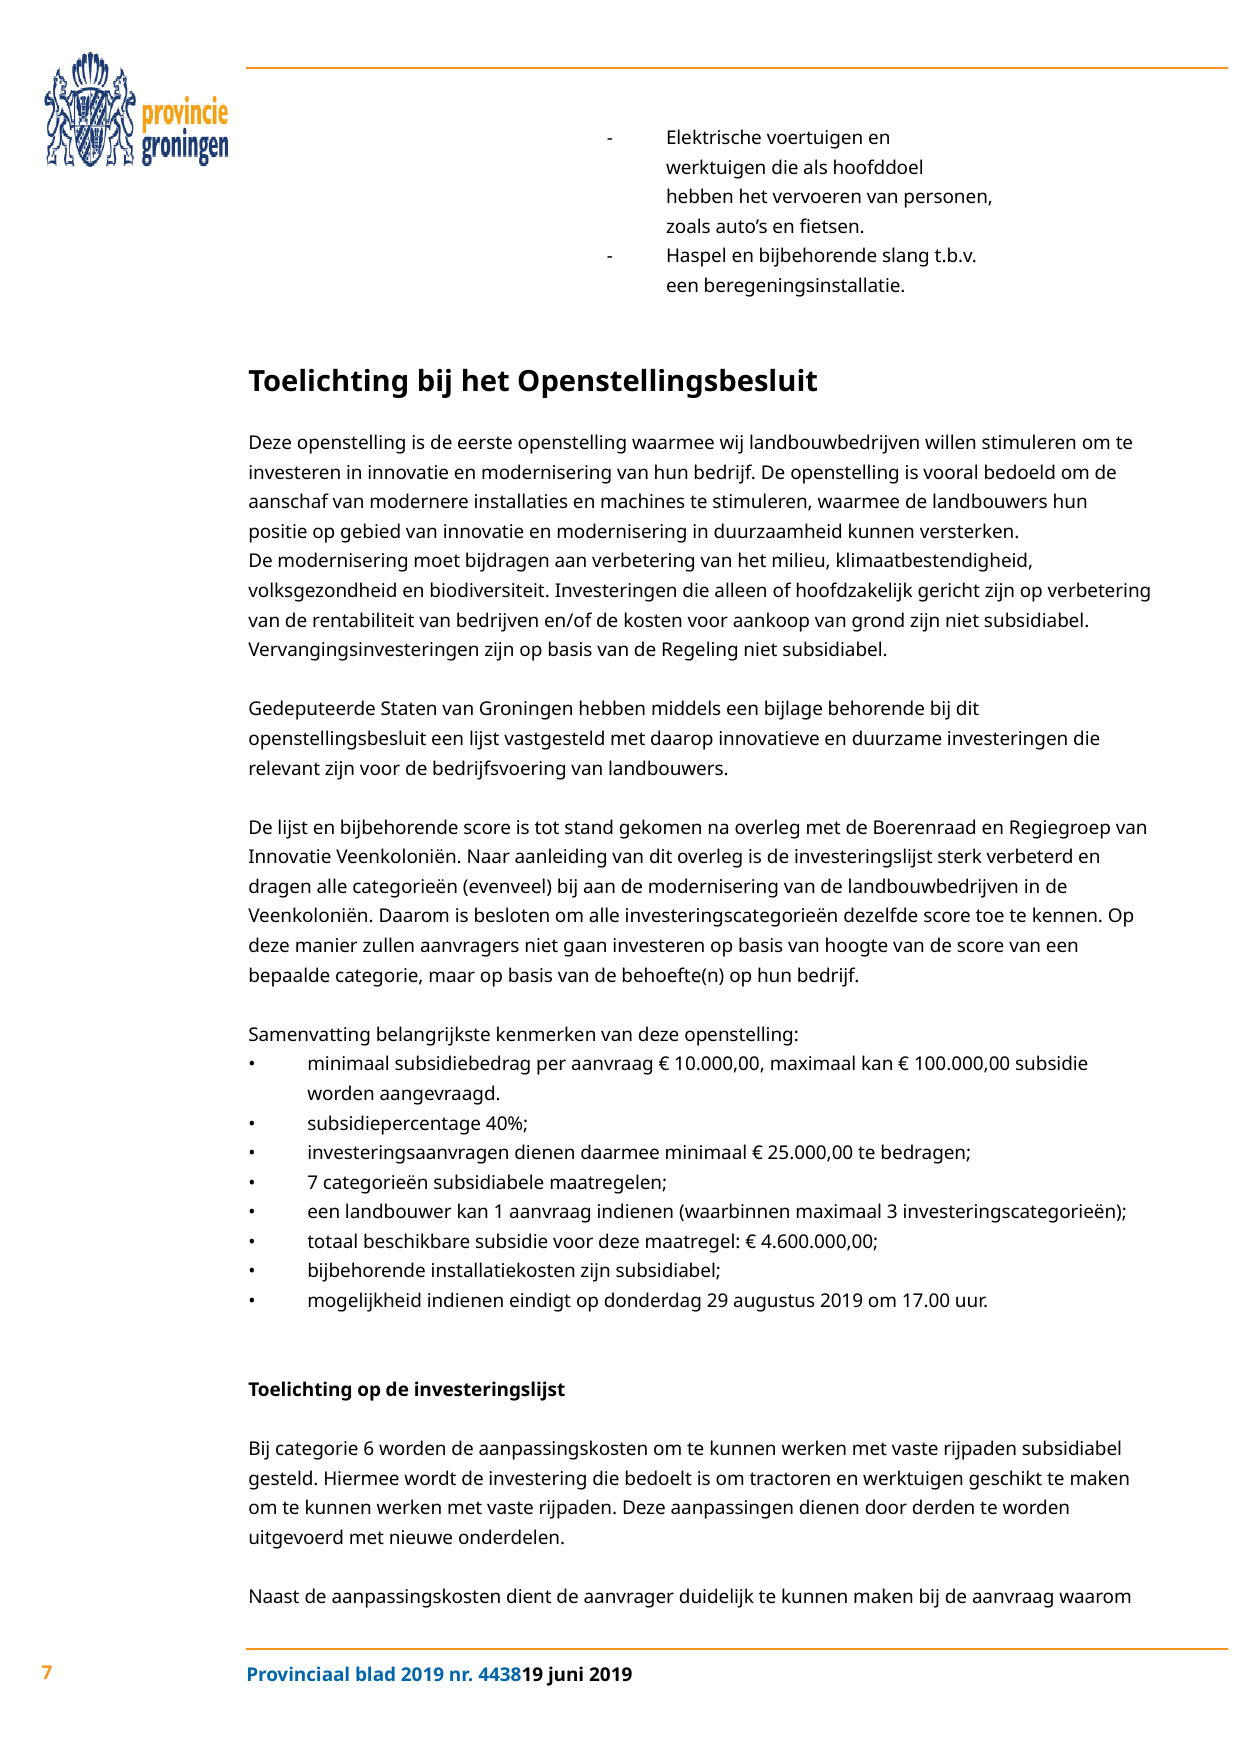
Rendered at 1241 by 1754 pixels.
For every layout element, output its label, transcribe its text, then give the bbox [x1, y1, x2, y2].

text De lijst en bijbehorende score is tot stand gekomen na overleg met de Boerenraad en Regiegroep van Innovatie Veenkoloniën. Naar aanleiding van dit overleg is de investeringslijst sterk verbeterd en dragen alle categorieën (evenveel) bij aan de modernisering van de landbouwbedrijven in de Veenkoloniën. Daarom is besloten om alle investeringscategorieën dezelfde score toe te kennen. Op deze manier zullen aanvragers niet gaan investeren op basis van hoogte van de score van een bepaalde categorie, maar op basis van de behoefte(n) op hun bedrijf. [248, 814, 1152, 987]
table_cell [407, 95, 607, 298]
list 7 categorieën subsidiabele maatregelen; [248, 1169, 1152, 1194]
list een landbouwer kan 1 aanvraag indienen (waarbinnen maximaal 3 investeringscategorieën); [248, 1198, 1152, 1224]
list minimaal subsidiebedrag per aanvraag € 10.000,00, maximaal kan € 100.000,00 subsidie worden aangevraagd. [248, 1051, 1152, 1106]
list mogelijkheid indienen eindigt op donderdag 29 augustus 2019 om 17.00 uur. [248, 1287, 1152, 1313]
table_cell [993, 95, 1152, 298]
table_cell [248, 95, 407, 298]
text Toelichting bij het Openstellingsbesluit [248, 360, 1152, 400]
text Naast de aanpassingskosten dient de aanvrager duidelijk te kunnen maken bij de aanvraag waarom [248, 1583, 1152, 1609]
list subsidiepercentage 40%; [248, 1110, 1152, 1135]
text Toelichting op de investeringslijst [248, 1376, 1152, 1402]
list bijbehorende installatiekosten zijn subsidiabel; [248, 1258, 1152, 1283]
picture [41, 47, 231, 172]
text Bij categorie 6 worden de aanpassingskosten om te kunnen werken met vaste rijpaden subsidiabel gesteld. Hiermee wordt de investering die bedoelt is om tractoren en werktuigen geschikt te maken om te kunnen werken met vaste rijpaden. Deze aanpassingen dienen door derden te worden uitgevoerd met nieuwe onderdelen. [248, 1435, 1152, 1549]
text Deze openstelling is de eerste openstelling waarmee wij landbouwbedrijven willen stimuleren om te investeren in innovatie en modernisering van hun bedrijf. De openstelling is vooral bedoeld om de aanschaf van modernere installaties en machines te stimuleren, waarmee de landbouwers hun positie op gebied van innovatie en modernisering in duurzaamheid kunnen versterken. [248, 429, 1152, 544]
list totaal beschikbare subsidie voor deze maatregel: € 4.600.000,00; [248, 1228, 1152, 1254]
text De modernisering moet bijdragen aan verbetering van het milieu, klimaatbestendigheid, volksgezondheid en biodiversiteit. Investeringen die alleen of hoofdzakelijk gericht zijn op verbetering van de rentabiliteit van bedrijven en/of de kosten voor aankoop van grond zijn niet subsidiabel. Vervangingsinvesteringen zijn op basis van de Regeling niet subsidiabel. [248, 548, 1152, 662]
text Gedeputeerde Staten van Groningen hebben middels een bijlage behorende bij dit openstellingsbesluit een lijst vastgesteld met daarop innovatieve en duurzame investeringen die relevant zijn voor de bedrijfsvoering van landbouwers. [248, 696, 1152, 780]
text Samenvatting belangrijkste kenmerken van deze openstelling: [248, 1021, 1152, 1047]
list investeringsaanvragen dienen daarmee minimaal € 25.000,00 te bedragen; [248, 1139, 1152, 1165]
table_cell Elektrische voertuigen en werktuigen die als hoofddoel hebben het vervoeren van personen, zoals auto’s en fietsen. Haspel en bijbehorende slang t.b.v. een beregeningsinstallatie. [607, 95, 993, 298]
